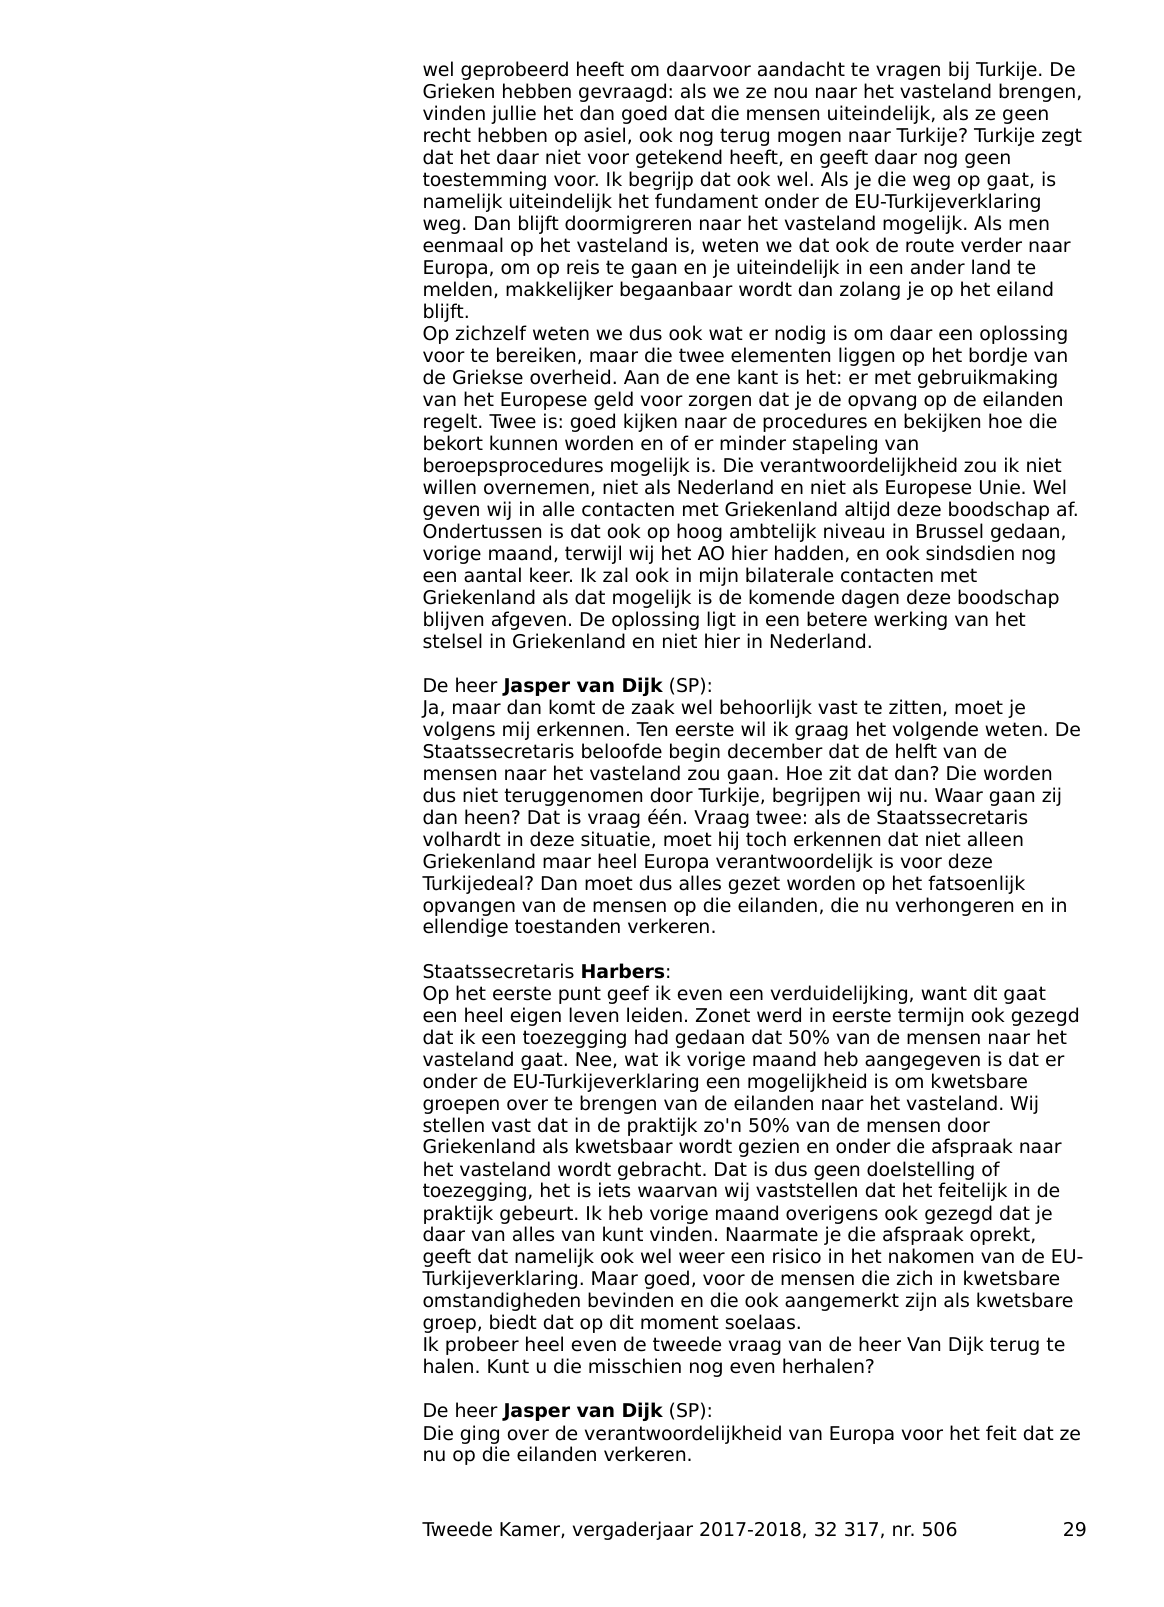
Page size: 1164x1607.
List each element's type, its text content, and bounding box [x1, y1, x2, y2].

text De heer Jasper van Dijk (SP): [422, 675, 1087, 697]
text wel geprobeerd heeft om daarvoor aandacht te vragen bij Turkije. De Grieken hebben gevraagd: als we ze nou naar het vasteland brengen, vinden jullie het dan goed dat die mensen uiteindelijk, als ze geen recht hebben op asiel, ook nog terug mogen naar Turkije? Turkije zegt dat het daar niet voor getekend heeft, en geeft daar nog geen toestemming voor. Ik begrijp dat ook wel. Als je die weg op gaat, is namelijk uiteindelijk het fundament onder de EU-Turkijeverklaring weg. Dan blijft doormigreren naar het vasteland mogelijk. Als men eenmaal op het vasteland is, weten we dat ook de route verder naar Europa, om op reis te gaan en je uiteindelijk in een ander land te melden, makkelijker begaanbaar wordt dan zolang je op het eiland blijft. [422, 59, 1087, 323]
text Op zichzelf weten we dus ook wat er nodig is om daar een oplossing voor te bereiken, maar die twee elementen liggen op het bordje van de Griekse overheid. Aan de ene kant is het: er met gebruikmaking van het Europese geld voor zorgen dat je de opvang op de eilanden regelt. Twee is: goed kijken naar de procedures en bekijken hoe die bekort kunnen worden en of er minder stapeling van beroepsprocedures mogelijk is. Die verantwoordelijkheid zou ik niet willen overnemen, niet als Nederland en niet als Europese Unie. Wel geven wij in alle contacten met Griekenland altijd deze boodschap af. Ondertussen is dat ook op hoog ambtelijk niveau in Brussel gedaan, vorige maand, terwijl wij het AO hier hadden, en ook sindsdien nog een aantal keer. Ik zal ook in mijn bilaterale contacten met Griekenland als dat mogelijk is de komende dagen deze boodschap blijven afgeven. De oplossing ligt in een betere werking van het stelsel in Griekenland en niet hier in Nederland. [422, 323, 1087, 652]
text Ja, maar dan komt de zaak wel behoorlijk vast te zitten, moet je volgens mij erkennen. Ten eerste wil ik graag het volgende weten. De Staatssecretaris beloofde begin december dat de helft van de mensen naar het vasteland zou gaan. Hoe zit dat dan? Die worden dus niet teruggenomen door Turkije, begrijpen wij nu. Waar gaan zij dan heen? Dat is vraag één. Vraag twee: als de Staatssecretaris volhardt in deze situatie, moet hij toch erkennen dat niet alleen Griekenland maar heel Europa verantwoordelijk is voor deze Turkijedeal? Dan moet dus alles gezet worden op het fatsoenlijk opvangen van de mensen op die eilanden, die nu verhongeren en in ellendige toestanden verkeren. [422, 697, 1087, 938]
text Die ging over de verantwoordelijkheid van Europa voor het feit dat ze nu op die eilanden verkeren. [422, 1422, 1087, 1466]
text De heer Jasper van Dijk (SP): [422, 1400, 1087, 1422]
text Ik probeer heel even de tweede vraag van de heer Van Dijk terug te halen. Kunt u die misschien nog even herhalen? [422, 1334, 1087, 1378]
text Op het eerste punt geef ik even een verduidelijking, want dit gaat een heel eigen leven leiden. Zonet werd in eerste termijn ook gezegd dat ik een toezegging had gedaan dat 50% van de mensen naar het vasteland gaat. Nee, wat ik vorige maand heb aangegeven is dat er onder de EU-Turkijeverklaring een mogelijkheid is om kwetsbare groepen over te brengen van de eilanden naar het vasteland. Wij stellen vast dat in de praktijk zo'n 50% van de mensen door Griekenland als kwetsbaar wordt gezien en onder die afspraak naar het vasteland wordt gebracht. Dat is dus geen doelstelling of toezegging, het is iets waarvan wij vaststellen dat het feitelijk in de praktijk gebeurt. Ik heb vorige maand overigens ook gezegd dat je daar van alles van kunt vinden. Naarmate je die afspraak oprekt, geeft dat namelijk ook wel weer een risico in het nakomen van de EU-Turkijeverklaring. Maar goed, voor de mensen die zich in kwetsbare omstandigheden bevinden en die ook aangemerkt zijn als kwetsbare groep, biedt dat op dit moment soelaas. [422, 983, 1087, 1334]
text Staatssecretaris Harbers: [422, 961, 1087, 983]
